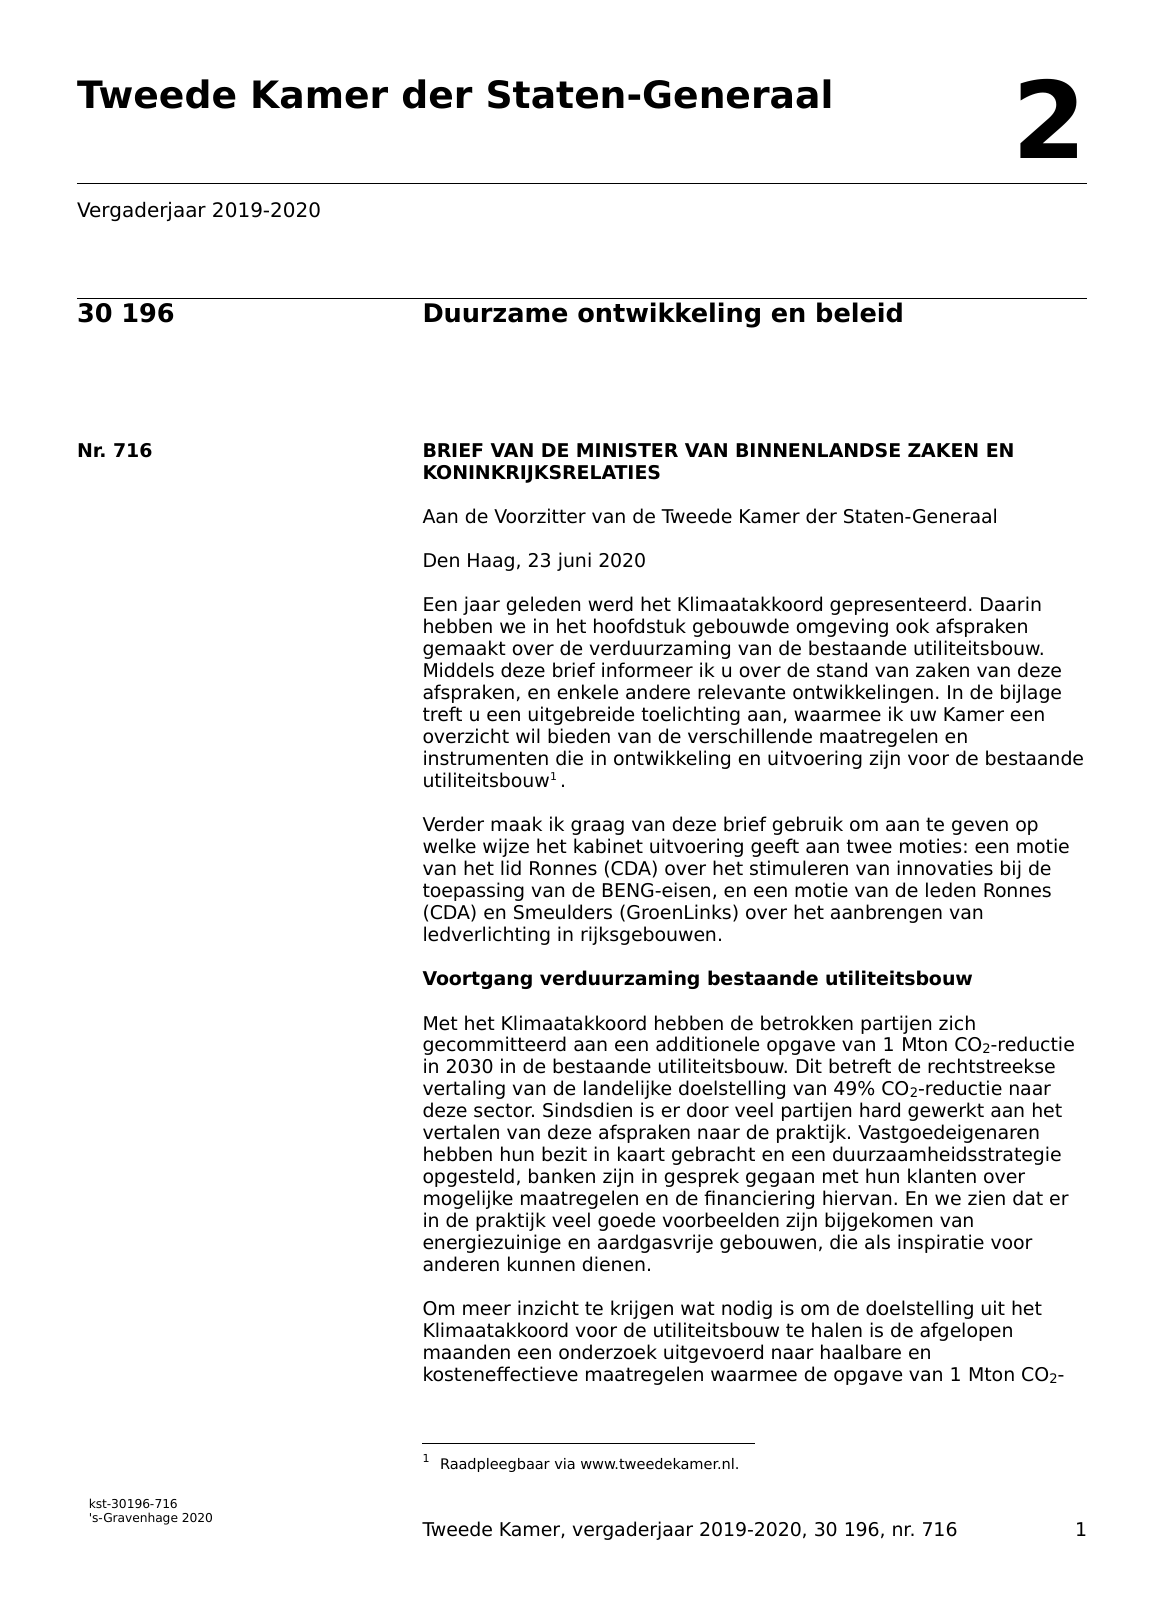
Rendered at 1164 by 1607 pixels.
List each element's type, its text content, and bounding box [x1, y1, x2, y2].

text kst-30196-716 [88, 1497, 323, 1511]
text Verder maak ik graag van deze brief gebruik om aan te geven op welke wijze het kabinet uitvoering geeft aan twee moties: een motie van het lid Ronnes (CDA) over het stimuleren van innovaties bij de toepassing van de BENG-eisen, en een motie van de leden Ronnes (CDA) en Smeulders (GroenLinks) over het aanbrengen van ledverlichting in rijksgebouwen. [422, 814, 1087, 946]
subtitle Nr. 716 BRIEF VAN DE MINISTER VAN BINNENLANDSE ZAKEN EN KONINKRIJKSRELATIES [77, 440, 1087, 484]
table_header Tweede Kamer der Staten-Generaal [77, 59, 886, 183]
text Aan de Voorzitter van de Tweede Kamer der Staten-Generaal [422, 506, 1087, 528]
text 's-Gravenhage 2020 [88, 1511, 323, 1525]
text Met het Klimaatakkoord hebben de betrokken partijen zich gecommitteerd aan een additionele opgave van 1 Mton CO2-reductie in 2030 in de bestaande utiliteitsbouw. Dit betreft de rechtstreekse vertaling van de landelijke doelstelling van 49% CO2-reductie naar deze sector. Sindsdien is er door veel partijen hard gewerkt aan het vertalen van deze afspraken naar de praktijk. Vastgoedeigenaren hebben hun bezit in kaart gebracht en een duurzaamheidsstrategie opgesteld, banken zijn in gesprek gegaan met hun klanten over mogelijke maatregelen en de financiering hiervan. En we zien dat er in de praktijk veel goede voorbeelden zijn bijgekomen van energiezuinige en aardgasvrije gebouwen, die als inspiratie voor anderen kunnen dienen. [422, 1012, 1087, 1276]
text Om meer inzicht te krijgen wat nodig is om de doelstelling uit het Klimaatakkoord voor de utiliteitsbouw te halen is de afgelopen maanden een onderzoek uitgevoerd naar haalbare en kosteneffectieve maatregelen waarmee de opgave van 1 Mton CO2- [422, 1298, 1087, 1386]
text Den Haag, 23 juni 2020 [422, 550, 1087, 572]
table_header 2 [886, 59, 1087, 183]
text Een jaar geleden werd het Klimaatakkoord gepresenteerd. Daarin hebben we in het hoofdstuk gebouwde omgeving ook afspraken gemaakt over de verduurzaming van de bestaande utiliteitsbouw. Middels deze brief informeer ik u over de stand van zaken van deze afspraken, en enkele andere relevante ontwikkelingen. In de bijlage treft u een uitgebreide toelichting aan, waarmee ik uw Kamer een overzicht wil bieden van de verschillende maatregelen en instrumenten die in ontwikkeling en uitvoering zijn voor de bestaande utiliteitsbouw. [422, 594, 1087, 792]
text Raadpleegbaar via www.tweedekamer.nl. [422, 1452, 1087, 1474]
subtitle Voortgang verduurzaming bestaande utiliteitsbouw [422, 968, 1087, 990]
table_cell Vergaderjaar 2019-2020 [77, 184, 1087, 298]
subtitle 30 196 Duurzame ontwikkeling en beleid [77, 299, 1087, 329]
